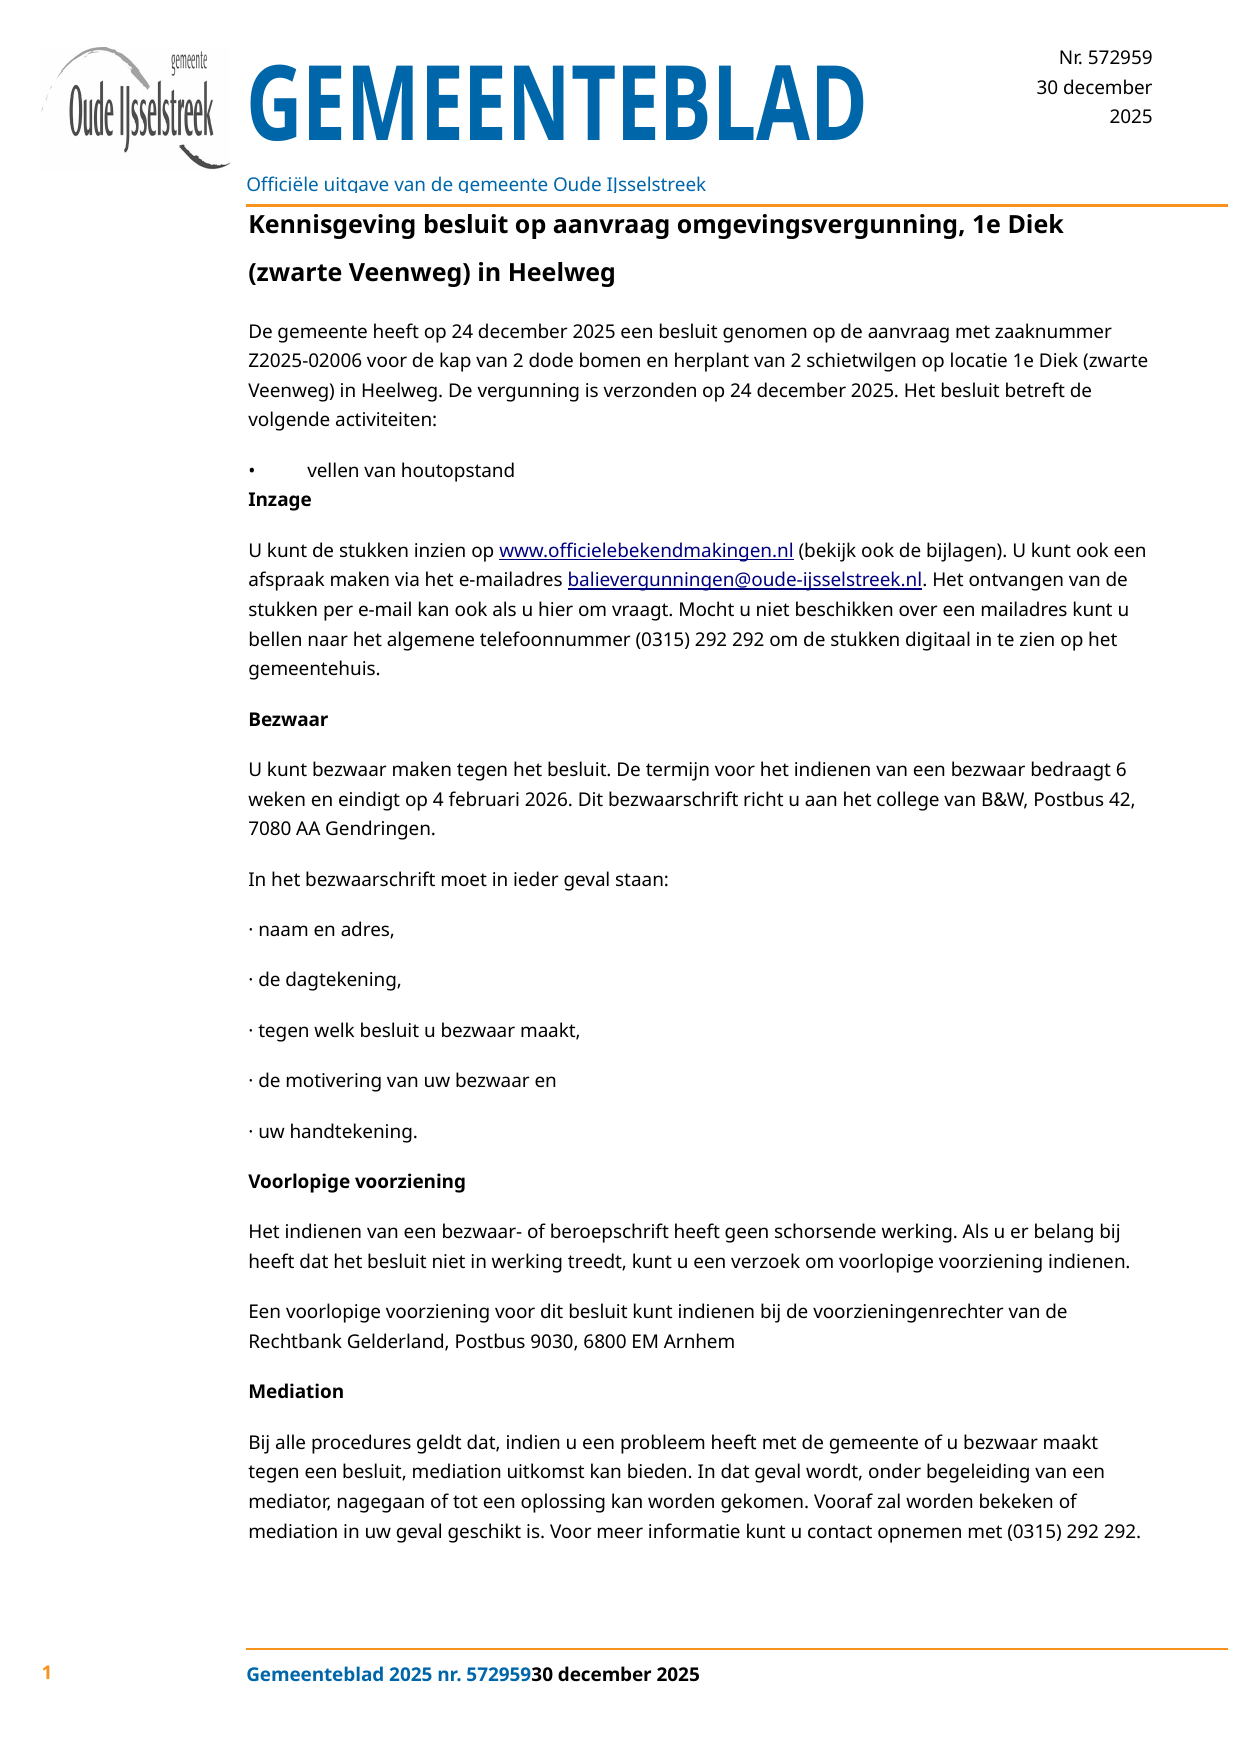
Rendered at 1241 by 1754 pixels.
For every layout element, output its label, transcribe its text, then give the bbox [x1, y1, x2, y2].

text Inzage [248, 487, 1152, 512]
text In het bezwaarschrift moet in ieder geval staan: [248, 866, 1152, 892]
text Bezwaar [248, 706, 1152, 732]
text · uw handtekening. [248, 1118, 1152, 1144]
text Een voorlopige voorziening voor dit besluit kunt indienen bij de voorzieningenrechter van de Rechtbank Gelderland, Postbus 9030, 6800 EM Arnhem [248, 1299, 1152, 1354]
text De gemeente heeft op 24 december 2025 een besluit genomen op de aanvraag met zaaknummer Z2025-02006 voor de kap van 2 dode bomen en herplant van 2 schietwilgen op locatie 1e Diek (zwarte Veenweg) in Heelweg. De vergunning is verzonden op 24 december 2025. Het besluit betreft de volgende activiteiten: [248, 318, 1152, 432]
text Het indienen van een bezwaar- of beroepschrift heeft geen schorsende werking. Als u er belang bij heeft dat het besluit niet in werking treedt, kunt u een verzoek om voorlopige voorziening indienen. [248, 1219, 1152, 1274]
picture [41, 47, 231, 172]
text · de motivering van uw bezwaar en [248, 1067, 1152, 1093]
text · tegen welk besluit u bezwaar maakt, [248, 1017, 1152, 1043]
text Voorlopige voorziening [248, 1168, 1152, 1194]
text U kunt bezwaar maken tegen het besluit. De termijn voor het indienen van een bezwaar bedraagt 6 weken en eindigt op 4 februari 2026. Dit bezwaarschrift richt u aan het college van B&W, Postbus 42, 7080 AA Gendringen. [248, 756, 1152, 841]
list vellen van houtopstand [248, 457, 1152, 483]
text Kennisgeving besluit op aanvraag omgevingsvergunning, 1e Diek (zwarte Veenweg) in Heelweg [248, 207, 1152, 288]
text U kunt de stukken inzien op www.officielebekendmakingen.nl (bekijk ook de bijlagen). U kunt ook een afspraak maken via het e-mailadres balievergunningen@oude-ijsselstreek.nl. Het ontvangen van de stukken per e-mail kan ook als u hier om vraagt. Mocht u niet beschikken over een mailadres kunt u bellen naar het algemene telefoonnummer (0315) 292 292 om de stukken digitaal in te zien op het gemeentehuis. [248, 537, 1152, 681]
text Mediation [248, 1379, 1152, 1404]
text · naam en adres, [248, 916, 1152, 942]
text · de dagtekening, [248, 967, 1152, 992]
text Bij alle procedures geldt dat, indien u een probleem heeft met de gemeente of u bezwaar maakt tegen een besluit, mediation uitkomst kan bieden. In dat geval wordt, onder begeleiding van een mediator, nagegaan of tot een oplossing kan worden gekomen. Vooraf zal worden bekeken of mediation in uw geval geschikt is. Voor meer informatie kunt u contact opnemen met (0315) 292 292. [248, 1429, 1152, 1544]
